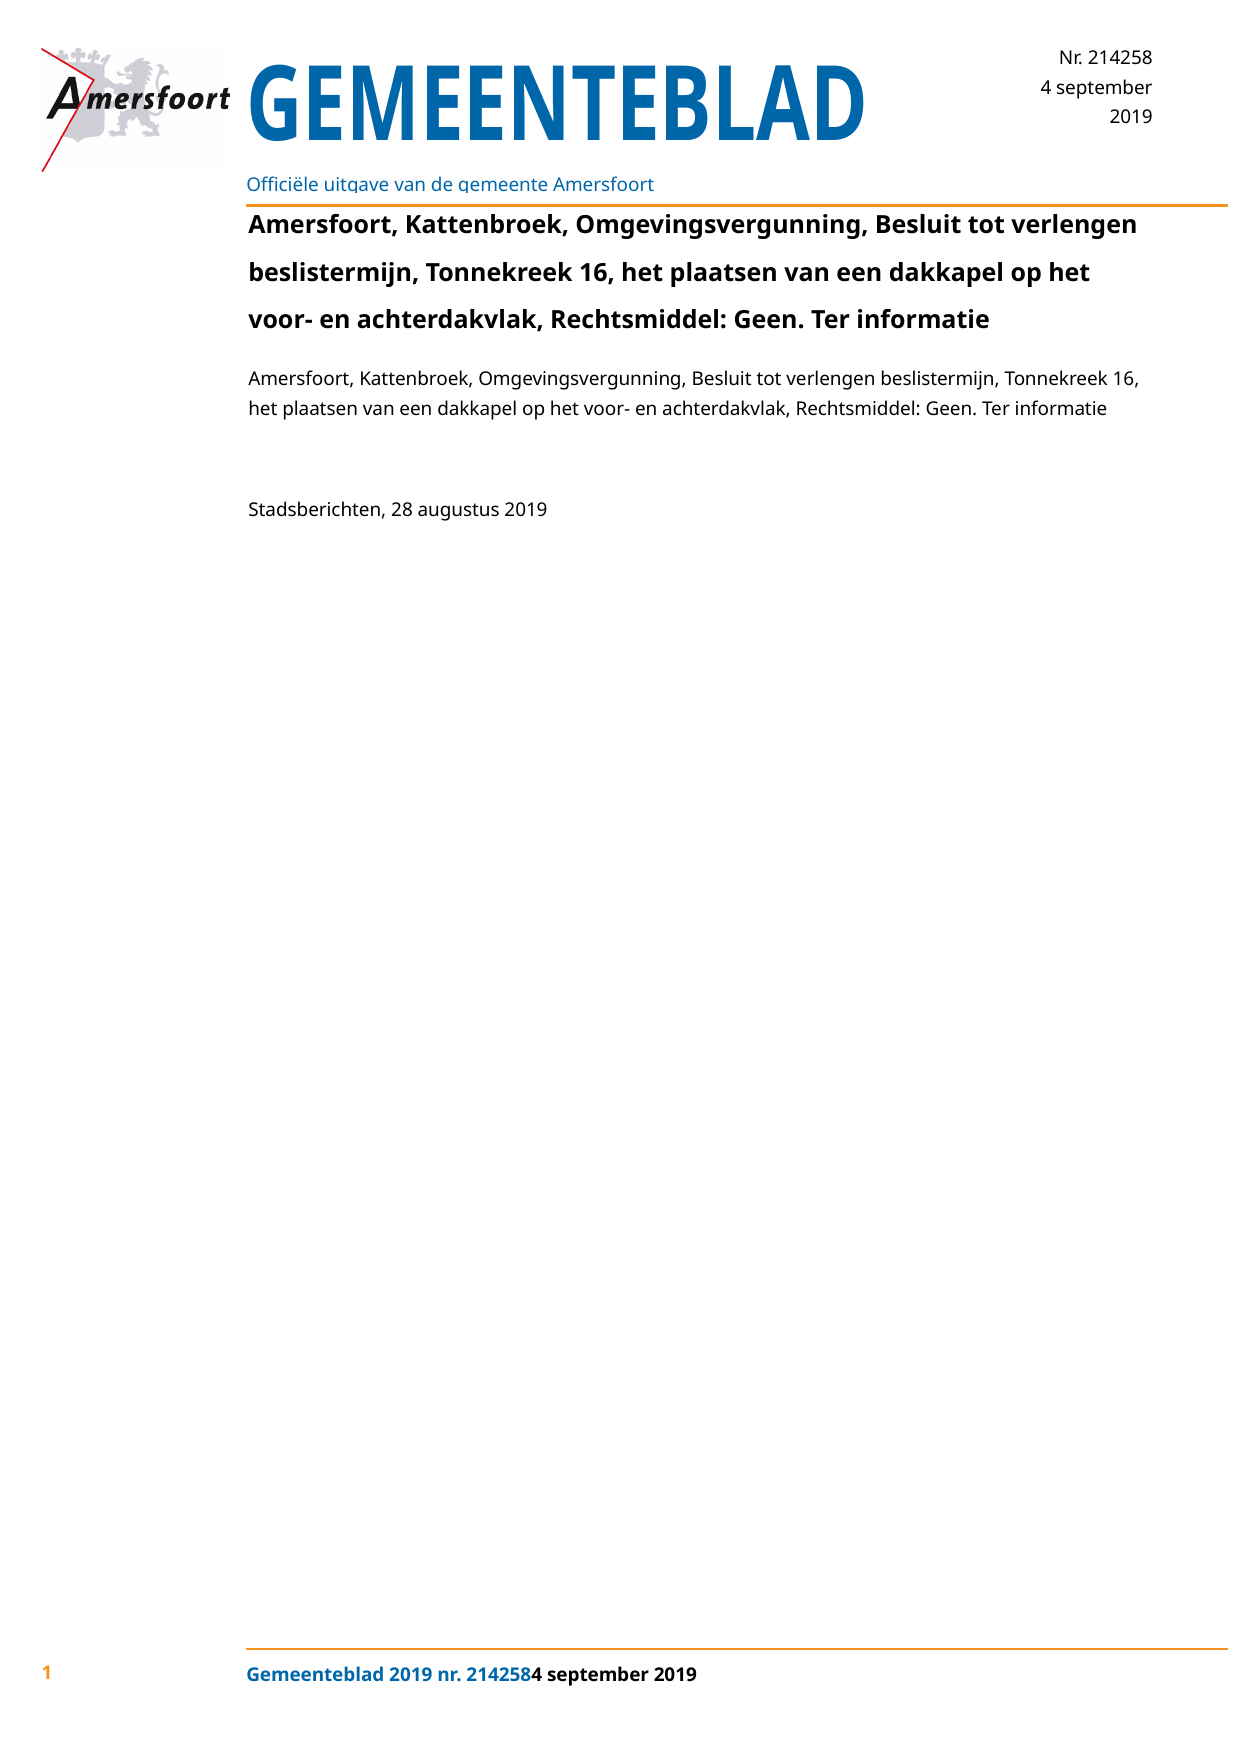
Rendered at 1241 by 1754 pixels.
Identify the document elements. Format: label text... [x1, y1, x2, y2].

text Amersfoort, Kattenbroek, Omgevingsvergunning, Besluit tot verlengen beslistermijn, Tonnekreek 16, het plaatsen van een dakkapel op het voor- en achterdakvlak, Rechtsmiddel: Geen. Ter informatie [248, 207, 1152, 336]
text Stadsberichten, 28 augustus 2019 [248, 496, 1152, 522]
text Amersfoort, Kattenbroek, Omgevingsvergunning, Besluit tot verlengen beslistermijn, Tonnekreek 16, het plaatsen van een dakkapel op het voor- en achterdakvlak, Rechtsmiddel: Geen. Ter informatie [248, 366, 1152, 421]
picture [41, 47, 231, 172]
